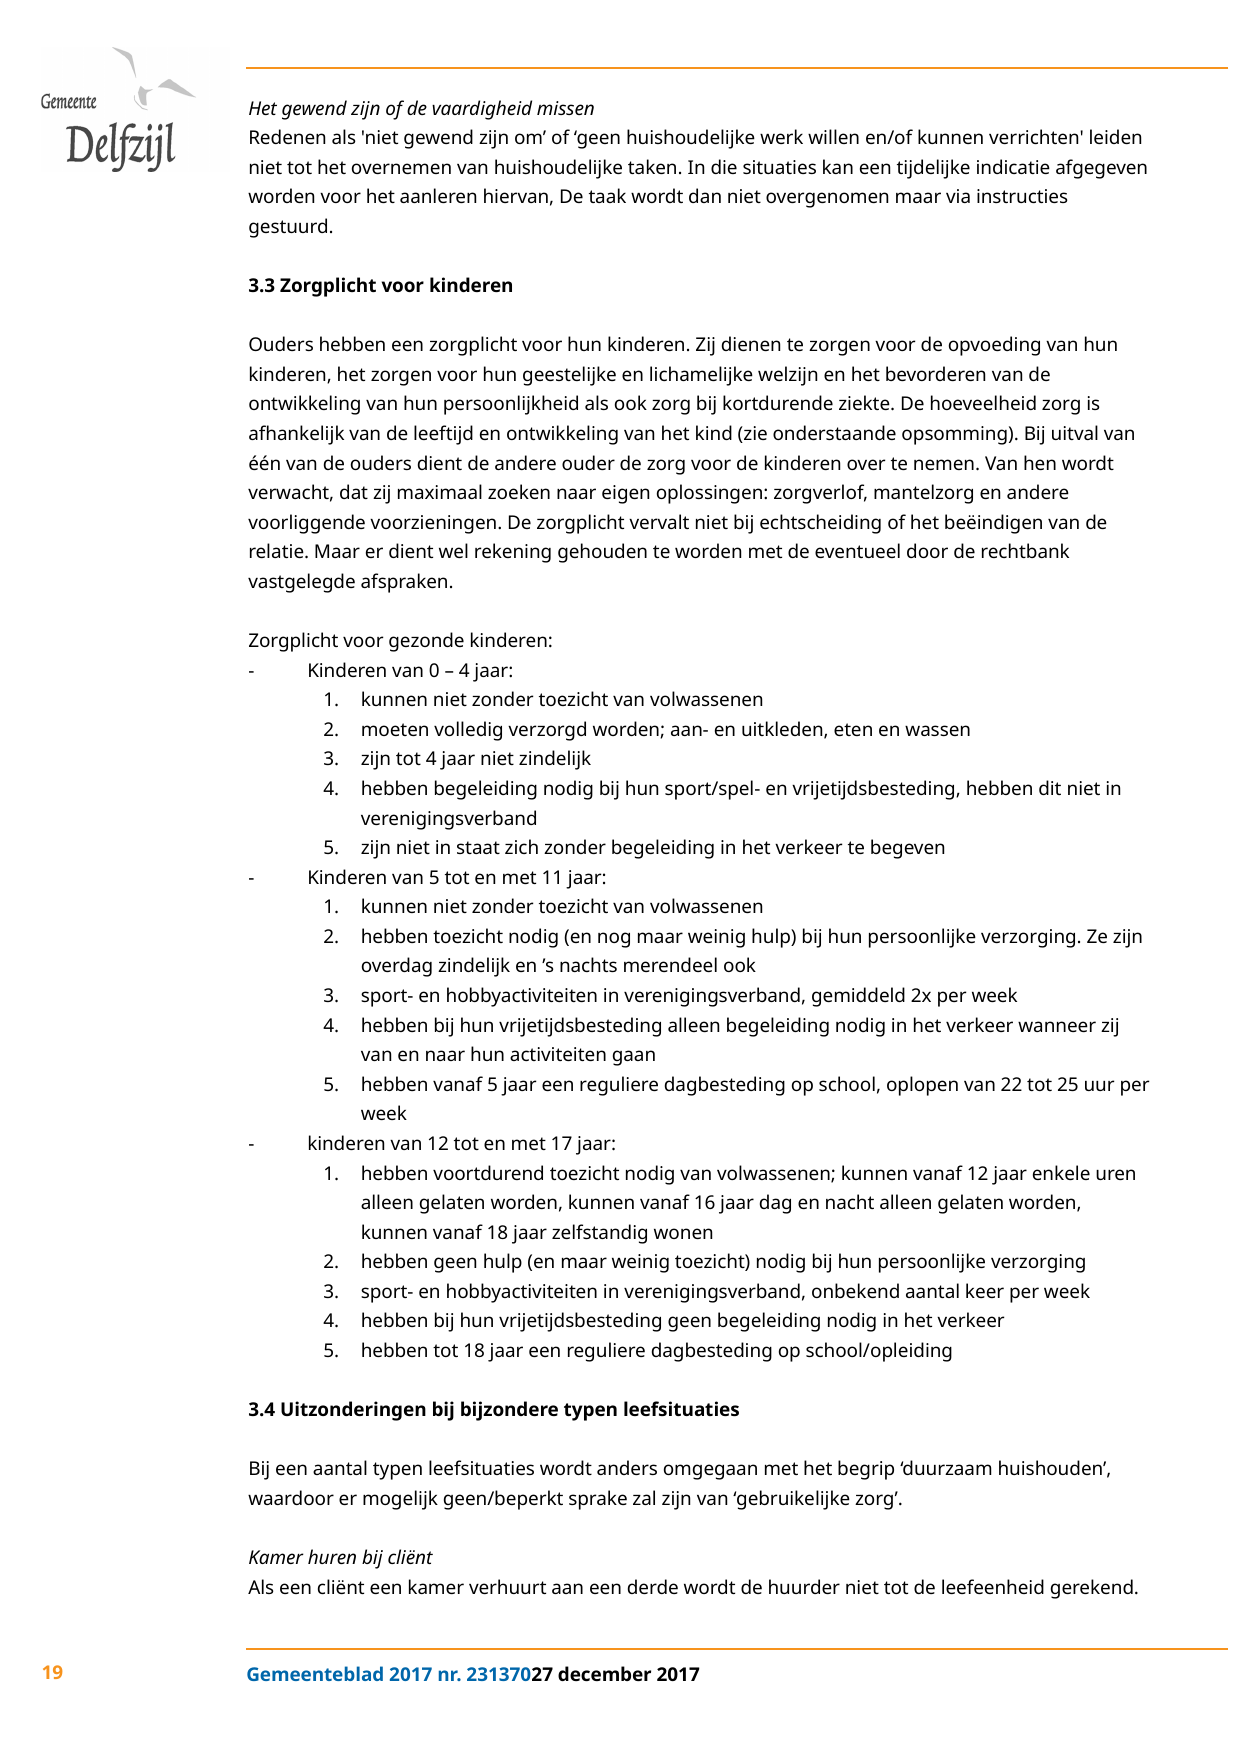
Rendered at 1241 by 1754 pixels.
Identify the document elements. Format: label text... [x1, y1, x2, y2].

list hebben tot 18 jaar een reguliere dagbesteding op school/opleiding [323, 1337, 1152, 1363]
text Redenen als 'niet gewend zijn om’ of ‘geen huishoudelijke werk willen en/of kunnen verrichten' leiden niet tot het overnemen van huishoudelijke taken. In die situaties kan een tijdelijke indicatie afgegeven worden voor het aanleren hiervan, De taak wordt dan niet overgenomen maar via instructies gestuurd. [248, 124, 1152, 239]
list hebben geen hulp (en maar weinig toezicht) nodig bij hun persoonlijke verzorging [323, 1248, 1152, 1274]
list Kinderen van 5 tot en met 11 jaar: [248, 864, 1152, 890]
text Bij een aantal typen leefsituaties wordt anders omgegaan met het begrip ‘duurzaam huishouden’, waardoor er mogelijk geen/beperkt sprake zal zijn van ‘gebruikelijke zorg’. [248, 1456, 1152, 1511]
list zijn tot 4 jaar niet zindelijk [323, 746, 1152, 771]
text 3.4 Uitzonderingen bij bijzondere typen leefsituaties [248, 1396, 1152, 1422]
list hebben voortdurend toezicht nodig van volwassenen; kunnen vanaf 12 jaar enkele uren alleen gelaten worden, kunnen vanaf 16 jaar dag en nacht alleen gelaten worden, kunnen vanaf 18 jaar zelfstandig wonen [323, 1160, 1152, 1245]
list hebben vanaf 5 jaar een reguliere dagbesteding op school, oplopen van 22 tot 25 uur per week [323, 1071, 1152, 1126]
list hebben bij hun vrijetijdsbesteding alleen begeleiding nodig in het verkeer wanneer zij van en naar hun activiteiten gaan [323, 1012, 1152, 1067]
list moeten volledig verzorgd worden; aan- en uitkleden, eten en wassen [323, 716, 1152, 742]
list zijn niet in staat zich zonder begeleiding in het verkeer te begeven [323, 834, 1152, 860]
list sport- en hobbyactiviteiten in verenigingsverband, gemiddeld 2x per week [323, 982, 1152, 1008]
picture [41, 47, 231, 172]
list kunnen niet zonder toezicht van volwassenen [323, 686, 1152, 712]
list hebben toezicht nodig (en nog maar weinig hulp) bij hun persoonlijke verzorging. Ze zijn overdag zindelijk en ’s nachts merendeel ook [323, 923, 1152, 978]
list hebben bij hun vrijetijdsbesteding geen begeleiding nodig in het verkeer [323, 1308, 1152, 1333]
list hebben begeleiding nodig bij hun sport/spel- en vrijetijdsbesteding, hebben dit niet in verenigingsverband [323, 775, 1152, 831]
text Zorgplicht voor gezonde kinderen: [248, 627, 1152, 653]
text Het gewend zijn of de vaardigheid missen [248, 95, 1152, 121]
list Kinderen van 0 – 4 jaar: [248, 657, 1152, 683]
list sport- en hobbyactiviteiten in verenigingsverband, onbekend aantal keer per week [323, 1278, 1152, 1304]
text Als een cliënt een kamer verhuurt aan een derde wordt de huurder niet tot de leefeenheid gerekend. [248, 1574, 1152, 1600]
list kinderen van 12 tot en met 17 jaar: [248, 1130, 1152, 1156]
text Kamer huren bij cliënt [248, 1544, 1152, 1570]
text 3.3 Zorgplicht voor kinderen [248, 272, 1152, 298]
text Ouders hebben een zorgplicht voor hun kinderen. Zij dienen te zorgen voor de opvoeding van hun kinderen, het zorgen voor hun geestelijke en lichamelijke welzijn en het bevorderen van de ontwikkeling van hun persoonlijkheid als ook zorg bij kortdurende ziekte. De hoeveelheid zorg is afhankelijk van de leeftijd en ontwikkeling van het kind (zie onderstaande opsomming). Bij uitval van één van de ouders dient de andere ouder de zorg voor de kinderen over te nemen. Van hen wordt verwacht, dat zij maximaal zoeken naar eigen oplossingen: zorgverlof, mantelzorg en andere voorliggende voorzieningen. De zorgplicht vervalt niet bij echtscheiding of het beëindigen van de relatie. Maar er dient wel rekening gehouden te worden met de eventueel door de rechtbank vastgelegde afspraken. [248, 331, 1152, 594]
list kunnen niet zonder toezicht van volwassenen [323, 893, 1152, 919]
